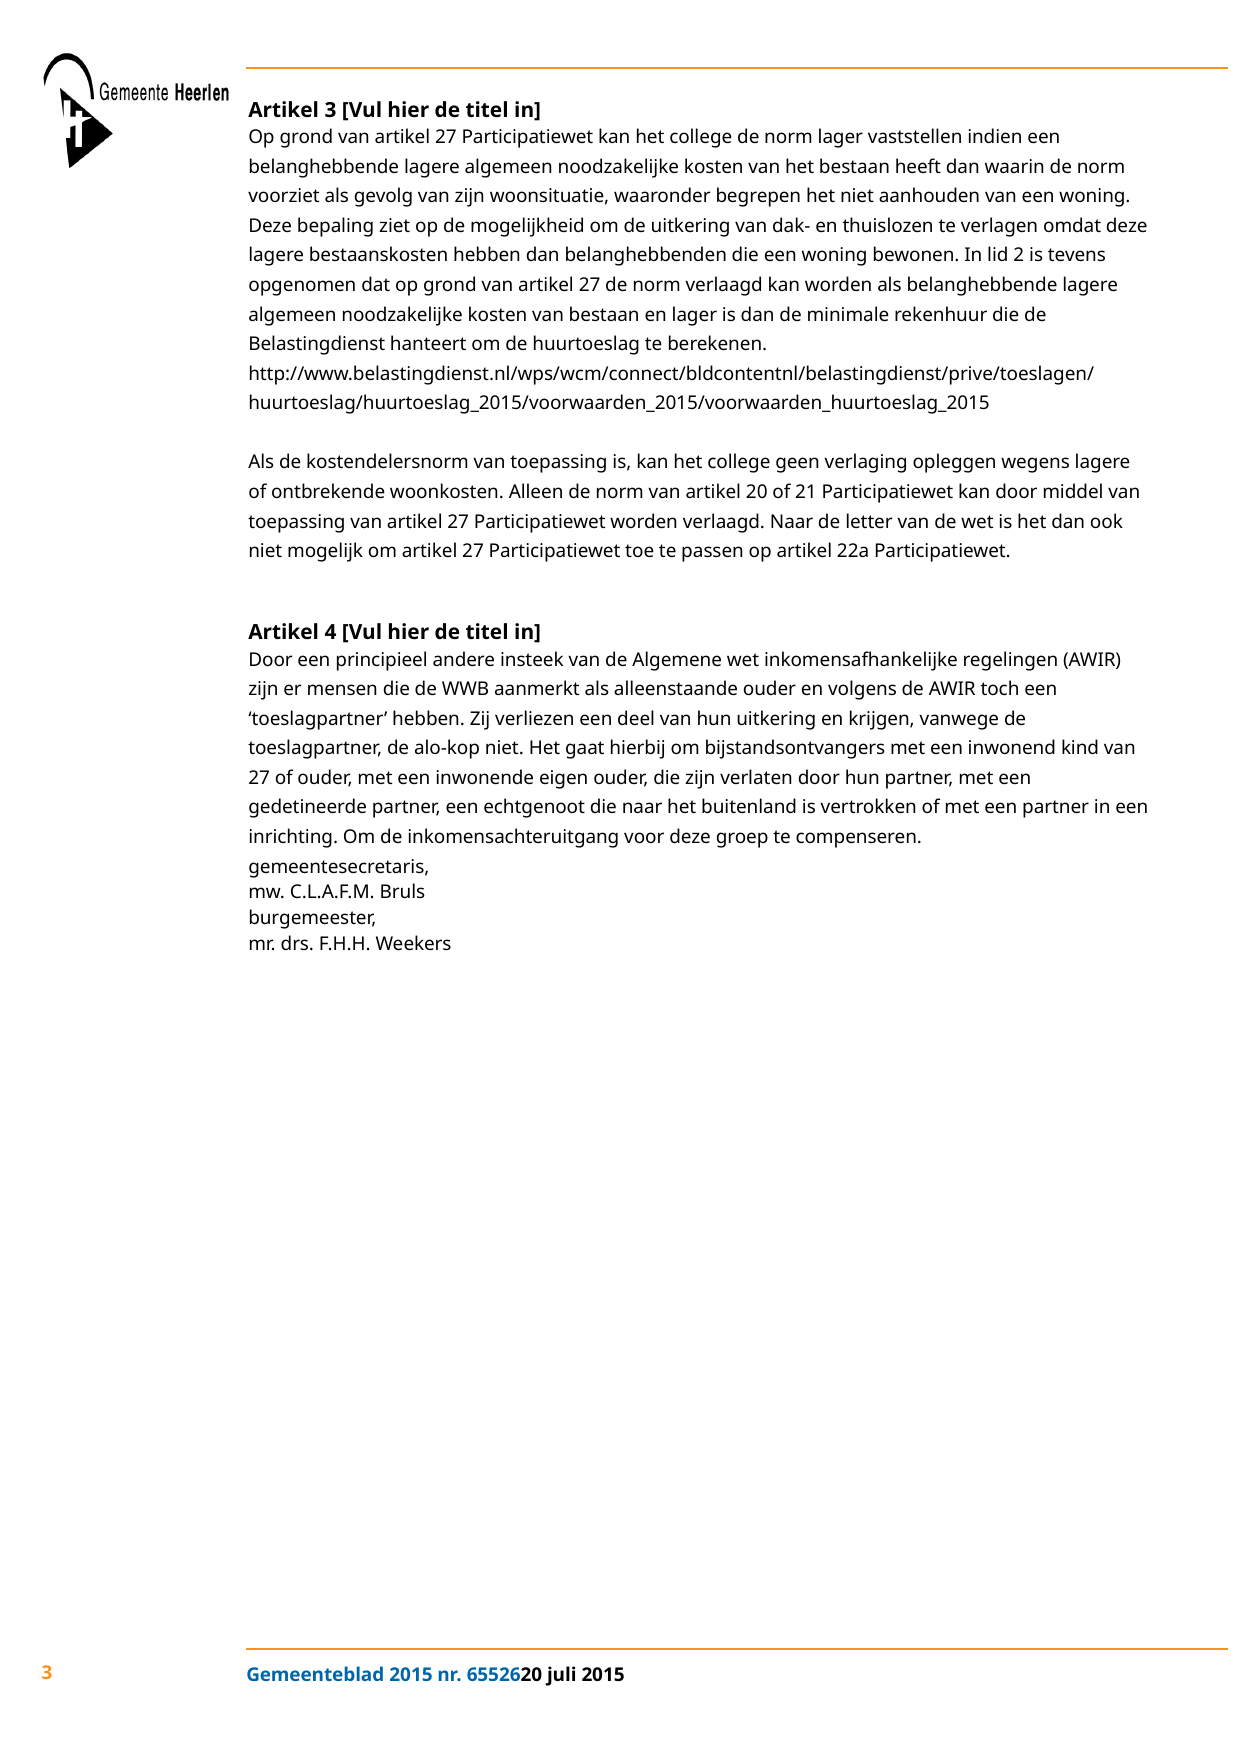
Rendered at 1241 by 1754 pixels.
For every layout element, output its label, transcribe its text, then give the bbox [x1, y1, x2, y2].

text burgemeester, [248, 904, 1152, 930]
text Op grond van artikel 27 Participatiewet kan het college de norm lager vaststellen indien een belanghebbende lagere algemeen noodzakelijke kosten van het bestaan heeft dan waarin de norm voorziet als gevolg van zijn woonsituatie, waaronder begrepen het niet aanhouden van een woning. Deze bepaling ziet op de mogelijkheid om de uitkering van dak- en thuislozen te verlagen omdat deze lagere bestaanskosten hebben dan belanghebbenden die een woning bewonen. In lid 2 is tevens opgenomen dat op grond van artikel 27 de norm verlaagd kan worden als belanghebbende lagere algemeen noodzakelijke kosten van bestaan en lager is dan de minimale rekenhuur die de Belastingdienst hanteert om de huurtoeslag te berekenen. [248, 123, 1152, 356]
text gemeentesecretaris, [248, 853, 1152, 879]
text http://www.belastingdienst.nl/wps/wcm/connect/bldcontentnl/belastingdienst/prive/toeslagen/huurtoeslag/huurtoeslag_2015/voorwaarden_2015/voorwaarden_huurtoeslag_2015 [248, 360, 1152, 415]
text Als de kostendelersnorm van toepassing is, kan het college geen verlaging opleggen wegens lagere of ontbrekende woonkosten. Alleen de norm van artikel 20 of 21 Participatiewet kan door middel van toepassing van artikel 27 Participatiewet worden verlaagd. Naar de letter van de wet is het dan ook niet mogelijk om artikel 27 Participatiewet toe te passen op artikel 22a Participatiewet. [248, 449, 1152, 563]
text mr. drs. F.H.H. Weekers [248, 930, 1152, 956]
text Artikel 3 [Vul hier de titel in] [248, 95, 1152, 123]
text Artikel 4 [Vul hier de titel in] [248, 617, 1152, 646]
picture [41, 47, 231, 172]
text Door een principieel andere insteek van de Algemene wet inkomensafhankelijke regelingen (AWIR) zijn er mensen die de WWB aanmerkt als alleenstaande ouder en volgens de AWIR toch een ‘toeslagpartner’ hebben. Zij verliezen een deel van hun uitkering en krijgen, vanwege de toeslagpartner, de alo-kop niet. Het gaat hierbij om bijstandsontvangers met een inwonend kind van 27 of ouder, met een inwonende eigen ouder, die zijn verlaten door hun partner, met een gedetineerde partner, een echtgenoot die naar het buitenland is vertrokken of met een partner in een inrichting. Om de inkomensachteruitgang voor deze groep te compenseren. [248, 646, 1152, 849]
text mw. C.L.A.F.M. Bruls [248, 879, 1152, 904]
